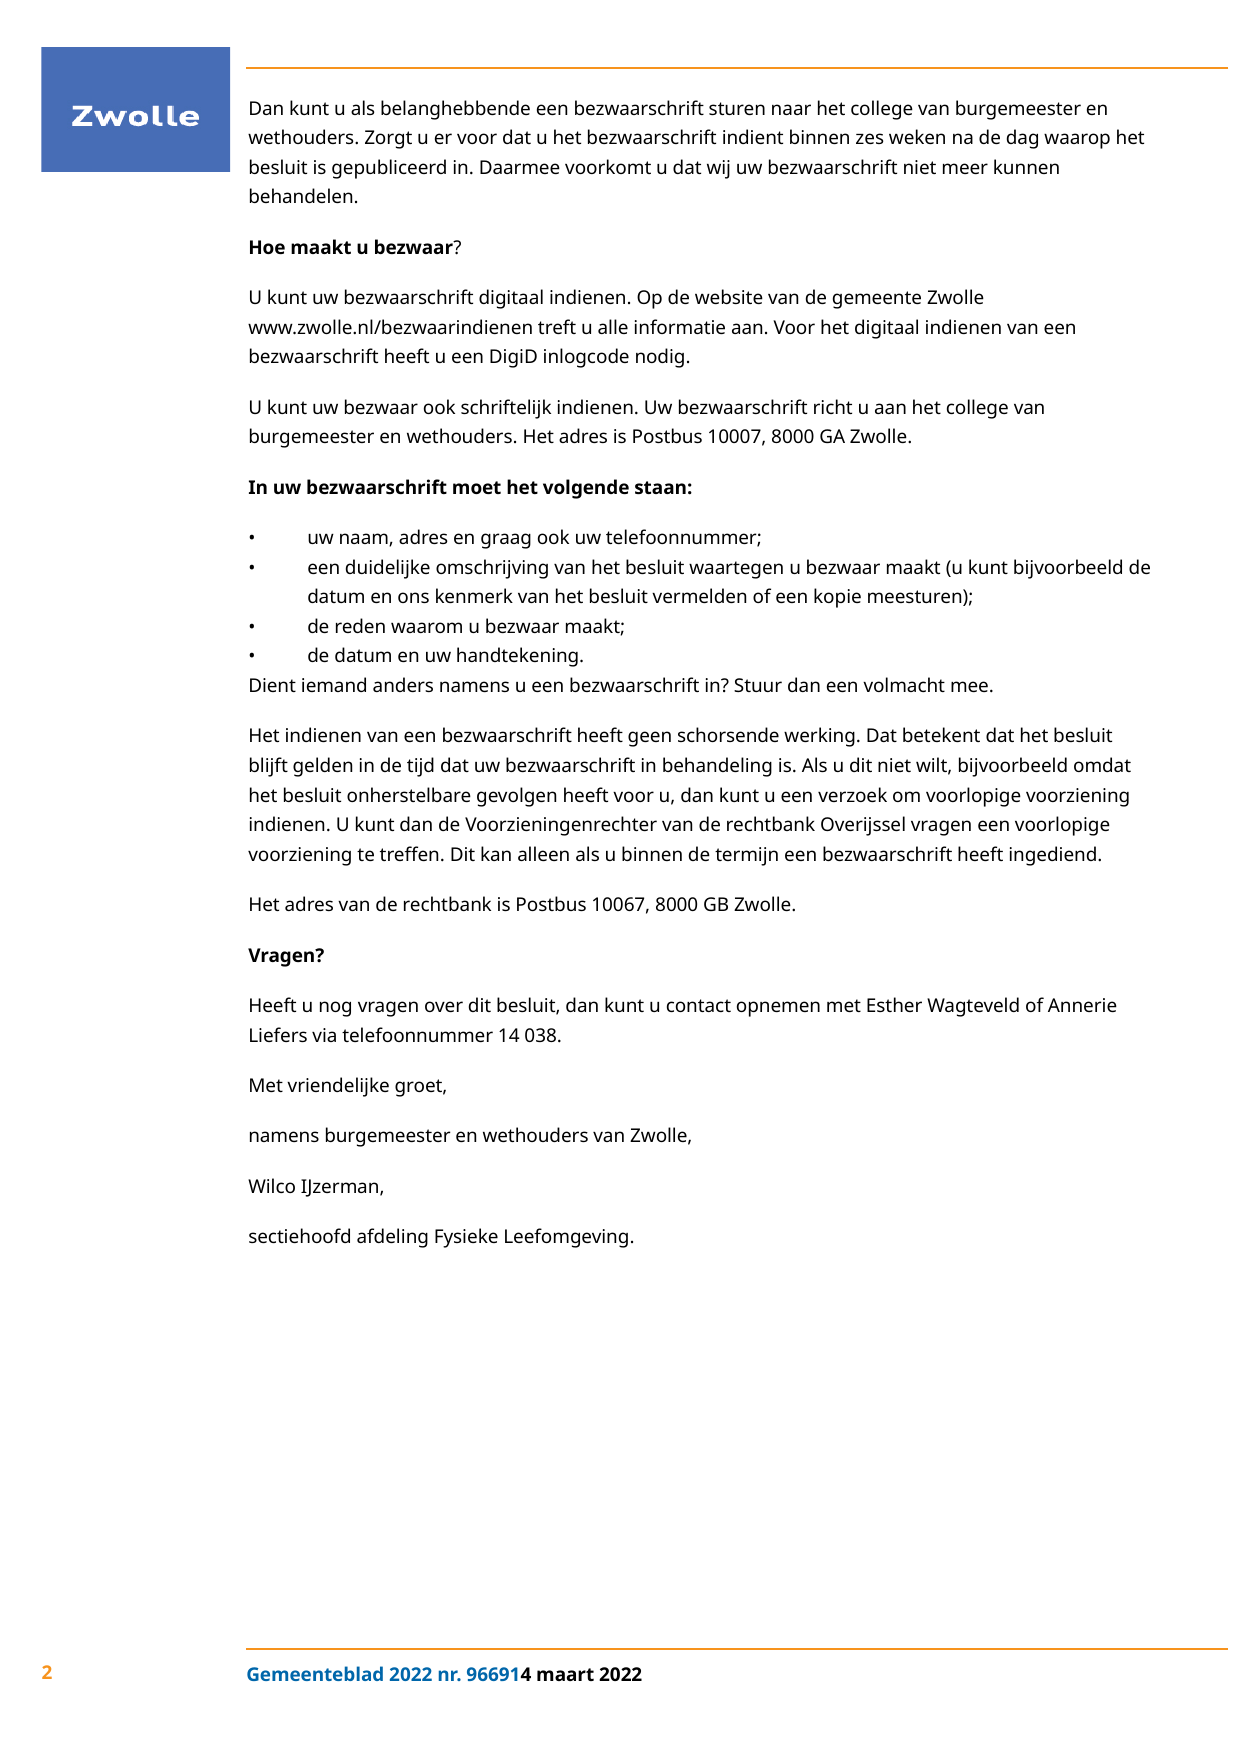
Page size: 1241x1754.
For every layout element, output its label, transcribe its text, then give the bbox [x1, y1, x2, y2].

text Het indienen van een bezwaarschrift heeft geen schorsende werking. Dat betekent dat het besluit blijft gelden in de tijd dat uw bezwaarschrift in behandeling is. Als u dit niet wilt, bijvoorbeeld omdat het besluit onherstelbare gevolgen heeft voor u, dan kunt u een verzoek om voorlopige voorziening indienen. U kunt dan de Voorzieningenrechter van de rechtbank Overijssel vragen een voorlopige voorziening te treffen. Dit kan alleen als u binnen de termijn een bezwaarschrift heeft ingediend. [248, 723, 1152, 867]
text Met vriendelijke groet, [248, 1072, 1152, 1098]
text Hoe maakt u bezwaar? [248, 234, 1152, 260]
text U kunt uw bezwaar ook schriftelijk indienen. Uw bezwaarschrift richt u aan het college van burgemeester en wethouders. Het adres is Postbus 10007, 8000 GA Zwolle. [248, 394, 1152, 449]
text Dient iemand anders namens u een bezwaarschrift in? Stuur dan een volmacht mee. [248, 672, 1152, 698]
picture [41, 47, 231, 172]
text Vragen? [248, 942, 1152, 968]
list de reden waarom u bezwaar maakt; [248, 613, 1152, 639]
list een duidelijke omschrijving van het besluit waartegen u bezwaar maakt (u kunt bijvoorbeeld de datum en ons kenmerk van het besluit vermelden of een kopie meesturen); [248, 554, 1152, 609]
text Wilco IJzerman, [248, 1173, 1152, 1199]
text In uw bezwaarschrift moet het volgende staan: [248, 474, 1152, 500]
list uw naam, adres en graag ook uw telefoonnummer; [248, 524, 1152, 550]
text namens burgemeester en wethouders van Zwolle, [248, 1123, 1152, 1148]
text Heeft u nog vragen over dit besluit, dan kunt u contact opnemen met Esther Wagteveld of Annerie Liefers via telefoonnummer 14 038. [248, 992, 1152, 1048]
text sectiehoofd afdeling Fysieke Leefomgeving. [248, 1223, 1152, 1249]
text U kunt uw bezwaarschrift digitaal indienen. Op de website van de gemeente Zwolle www.zwolle.nl/bezwaarindienen treft u alle informatie aan. Voor het digitaal indienen van een bezwaarschrift heeft u een DigiD inlogcode nodig. [248, 284, 1152, 369]
text Het adres van de rechtbank is Postbus 10067, 8000 GB Zwolle. [248, 891, 1152, 917]
text Dan kunt u als belanghebbende een bezwaarschrift sturen naar het college van burgemeester en wethouders. Zorgt u er voor dat u het bezwaarschrift indient binnen zes weken na de dag waarop het besluit is gepubliceerd in. Daarmee voorkomt u dat wij uw bezwaarschrift niet meer kunnen behandelen. [248, 95, 1152, 209]
list de datum en uw handtekening. [248, 643, 1152, 668]
